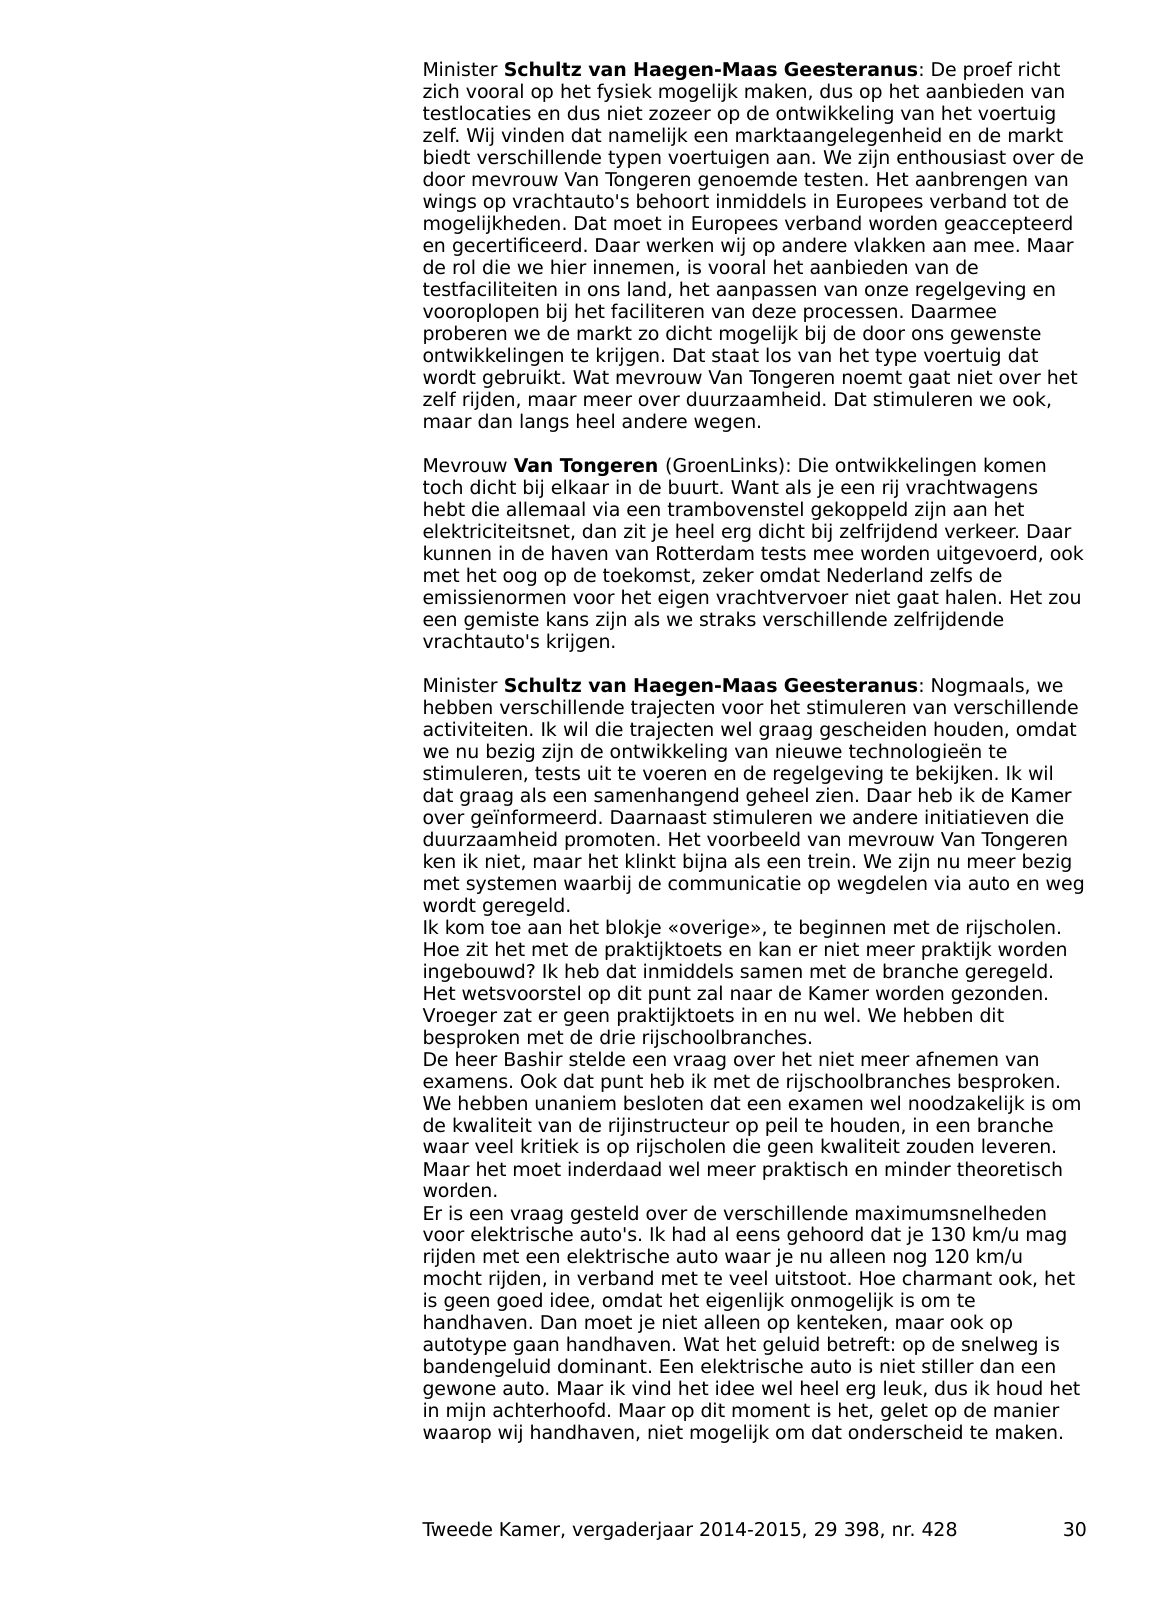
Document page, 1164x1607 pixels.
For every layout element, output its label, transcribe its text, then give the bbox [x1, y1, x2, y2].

text Er is een vraag gesteld over de verschillende maximumsnelheden voor elektrische auto's. Ik had al eens gehoord dat je 130 km/u mag rijden met een elektrische auto waar je nu alleen nog 120 km/u mocht rijden, in verband met te veel uitstoot. Hoe charmant ook, het is geen goed idee, omdat het eigenlijk onmogelijk is om te handhaven. Dan moet je niet alleen op kenteken, maar ook op autotype gaan handhaven. Wat het geluid betreft: op de snelweg is bandengeluid dominant. Een elektrische auto is niet stiller dan een gewone auto. Maar ik vind het idee wel heel erg leuk, dus ik houd het in mijn achterhoofd. Maar op dit moment is het, gelet op de manier waarop wij handhaven, niet mogelijk om dat onderscheid te maken. [422, 1202, 1087, 1444]
text De heer Bashir stelde een vraag over het niet meer afnemen van examens. Ook dat punt heb ik met de rijschoolbranches besproken. We hebben unaniem besloten dat een examen wel noodzakelijk is om de kwaliteit van de rijinstructeur op peil te houden, in een branche waar veel kritiek is op rijscholen die geen kwaliteit zouden leveren. Maar het moet inderdaad wel meer praktisch en minder theoretisch worden. [422, 1048, 1087, 1202]
text Minister Schultz van Haegen-Maas Geesteranus: Nogmaals, we hebben verschillende trajecten voor het stimuleren van verschillende activiteiten. Ik wil die trajecten wel graag gescheiden houden, omdat we nu bezig zijn de ontwikkeling van nieuwe technologieën te stimuleren, tests uit te voeren en de regelgeving te bekijken. Ik wil dat graag als een samenhangend geheel zien. Daar heb ik de Kamer over geïnformeerd. Daarnaast stimuleren we andere initiatieven die duurzaamheid promoten. Het voorbeeld van mevrouw Van Tongeren ken ik niet, maar het klinkt bijna als een trein. We zijn nu meer bezig met systemen waarbij de communicatie op wegdelen via auto en weg wordt geregeld. [422, 675, 1087, 917]
text Ik kom toe aan het blokje «overige», te beginnen met de rijscholen. Hoe zit het met de praktijktoets en kan er niet meer praktijk worden ingebouwd? Ik heb dat inmiddels samen met de branche geregeld. Het wetsvoorstel op dit punt zal naar de Kamer worden gezonden. Vroeger zat er geen praktijktoets in en nu wel. We hebben dit besproken met de drie rijschoolbranches. [422, 917, 1087, 1048]
text Minister Schultz van Haegen-Maas Geesteranus: De proef richt zich vooral op het fysiek mogelijk maken, dus op het aanbieden van testlocaties en dus niet zozeer op de ontwikkeling van het voertuig zelf. Wij vinden dat namelijk een marktaangelegenheid en de markt biedt verschillende typen voertuigen aan. We zijn enthousiast over de door mevrouw Van Tongeren genoemde testen. Het aanbrengen van wings op vrachtauto's behoort inmiddels in Europees verband tot de mogelijkheden. Dat moet in Europees verband worden geaccepteerd en gecertificeerd. Daar werken wij op andere vlakken aan mee. Maar de rol die we hier innemen, is vooral het aanbieden van de testfaciliteiten in ons land, het aanpassen van onze regelgeving en vooroplopen bij het faciliteren van deze processen. Daarmee proberen we de markt zo dicht mogelijk bij de door ons gewenste ontwikkelingen te krijgen. Dat staat los van het type voertuig dat wordt gebruikt. Wat mevrouw Van Tongeren noemt gaat niet over het zelf rijden, maar meer over duurzaamheid. Dat stimuleren we ook, maar dan langs heel andere wegen. [422, 59, 1087, 433]
text Mevrouw Van Tongeren (GroenLinks): Die ontwikkelingen komen toch dicht bij elkaar in de buurt. Want als je een rij vrachtwagens hebt die allemaal via een trambovenstel gekoppeld zijn aan het elektriciteitsnet, dan zit je heel erg dicht bij zelfrijdend verkeer. Daar kunnen in de haven van Rotterdam tests mee worden uitgevoerd, ook met het oog op de toekomst, zeker omdat Nederland zelfs de emissienormen voor het eigen vrachtvervoer niet gaat halen. Het zou een gemiste kans zijn als we straks verschillende zelfrijdende vrachtauto's krijgen. [422, 455, 1087, 653]
